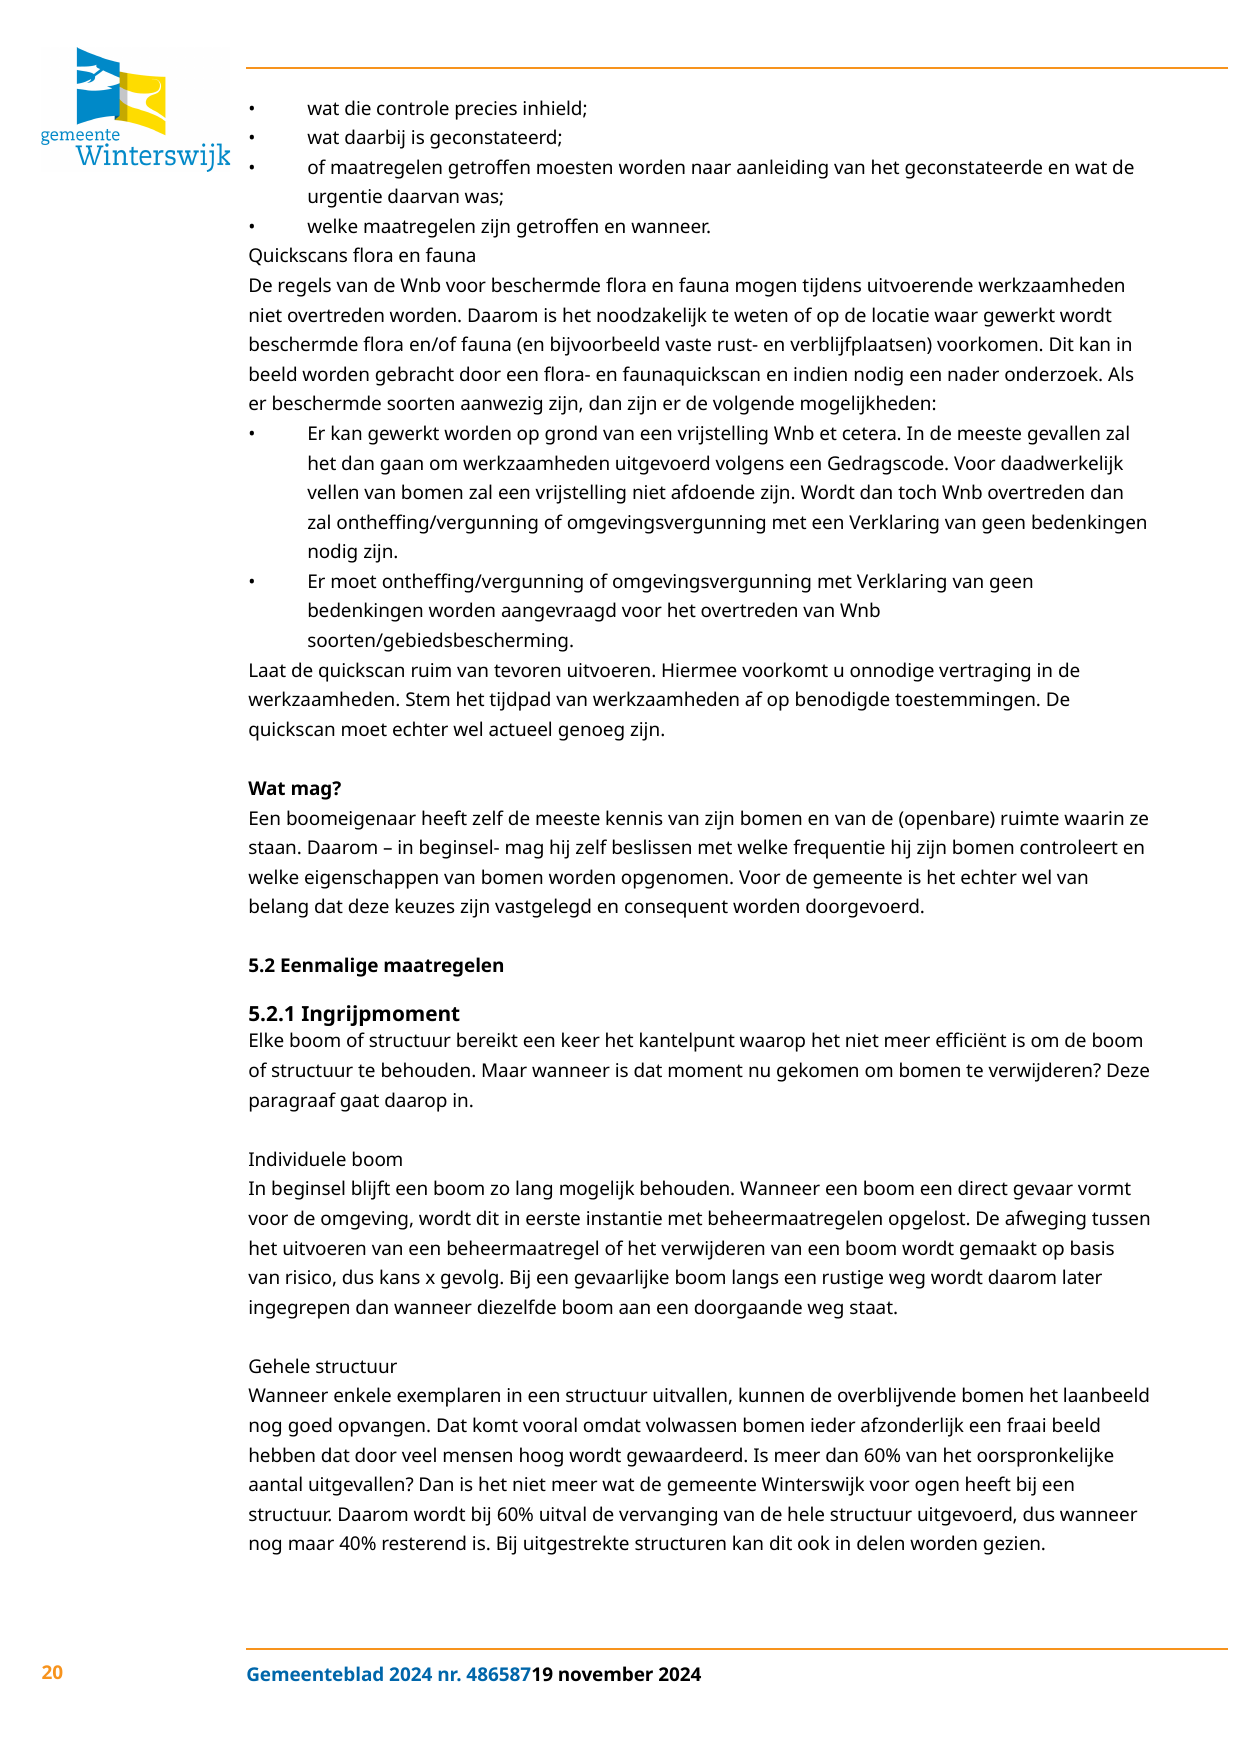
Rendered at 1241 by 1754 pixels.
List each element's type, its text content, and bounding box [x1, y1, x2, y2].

text Quickscans flora en fauna [248, 243, 1152, 268]
list of maatregelen getroffen moesten worden naar aanleiding van het geconstateerde en wat de urgentie daarvan was; [248, 154, 1152, 209]
list Er kan gewerkt worden op grond van een vrijstelling Wnb et cetera. In de meeste gevallen zal het dan gaan om werkzaamheden uitgevoerd volgens een Gedragscode. Voor daadwerkelijk vellen van bomen zal een vrijstelling niet afdoende zijn. Wordt dan toch Wnb overtreden dan zal ontheffing/vergunning of omgevingsvergunning met een Verklaring van geen bedenkingen nodig zijn. [248, 420, 1152, 564]
text Laat de quickscan ruim van tevoren uitvoeren. Hiermee voorkomt u onnodige vertraging in de werkzaamheden. Stem het tijdpad van werkzaamheden af op benodigde toestemmingen. De quickscan moet echter wel actueel genoeg zijn. [248, 657, 1152, 742]
text Een boomeigenaar heeft zelf de meeste kennis van zijn bomen en van de (openbare) ruimte waarin ze staan. Daarom – in beginsel- mag hij zelf beslissen met welke frequentie hij zijn bomen controleert en welke eigenschappen van bomen worden opgenomen. Voor de gemeente is het echter wel van belang dat deze keuzes zijn vastgelegd en consequent worden doorgevoerd. [248, 805, 1152, 919]
text De regels van de Wnb voor beschermde flora en fauna mogen tijdens uitvoerende werkzaamheden niet overtreden worden. Daarom is het noodzakelijk te weten of op de locatie waar gewerkt wordt beschermde flora en/of fauna (en bijvoorbeeld vaste rust- en verblijfplaatsen) voorkomen. Dit kan in beeld worden gebracht door een flora- en faunaquickscan en indien nodig een nader onderzoek. Als er beschermde soorten aanwezig zijn, dan zijn er de volgende mogelijkheden: [248, 272, 1152, 416]
text Wanneer enkele exemplaren in een structuur uitvallen, kunnen de overblijvende bomen het laanbeeld nog goed opvangen. Dat komt vooral omdat volwassen bomen ieder afzonderlijk een fraai beeld hebben dat door veel mensen hoog wordt gewaardeerd. Is meer dan 60% van het oorspronkelijke aantal uitgevallen? Dan is het niet meer wat de gemeente Winterswijk voor ogen heeft bij een structuur. Daarom wordt bij 60% uitval de vervanging van de hele structuur uitgevoerd, dus wanneer nog maar 40% resterend is. Bij uitgestrekte structuren kan dit ook in delen worden gezien. [248, 1383, 1152, 1556]
list wat die controle precies inhield; [248, 95, 1152, 121]
picture [41, 47, 231, 172]
text Individuele boom [248, 1146, 1152, 1172]
picture [225, 153, 231, 162]
text Gehele structuur [248, 1353, 1152, 1379]
list wat daarbij is geconstateerd; [248, 124, 1152, 150]
text Elke boom of structuur bereikt een keer het kantelpunt waarop het niet meer efficiënt is om de boom of structuur te behouden. Maar wanneer is dat moment nu gekomen om bomen te verwijderen? Deze paragraaf gaat daarop in. [248, 1028, 1152, 1113]
text In beginsel blijft een boom zo lang mogelijk behouden. Wanneer een boom een direct gevaar vormt voor de omgeving, wordt dit in eerste instantie met beheermaatregelen opgelost. De afweging tussen het uitvoeren van een beheermaatregel of het verwijderen van een boom wordt gemaakt op basis van risico, dus kans x gevolg. Bij een gevaarlijke boom langs een rustige weg wordt daarom later ingegrepen dan wanneer diezelfde boom aan een doorgaande weg staat. [248, 1176, 1152, 1320]
text 5.2 Eenmalige maatregelen [248, 953, 1152, 978]
list welke maatregelen zijn getroffen en wanneer. [248, 213, 1152, 239]
list Er moet ontheffing/vergunning of omgevingsvergunning met Verklaring van geen bedenkingen worden aangevraagd voor het overtreden van Wnb soorten/gebiedsbescherming. [248, 568, 1152, 653]
text Wat mag? [248, 775, 1152, 801]
text 5.2.1 Ingrijpmoment [248, 999, 1152, 1028]
